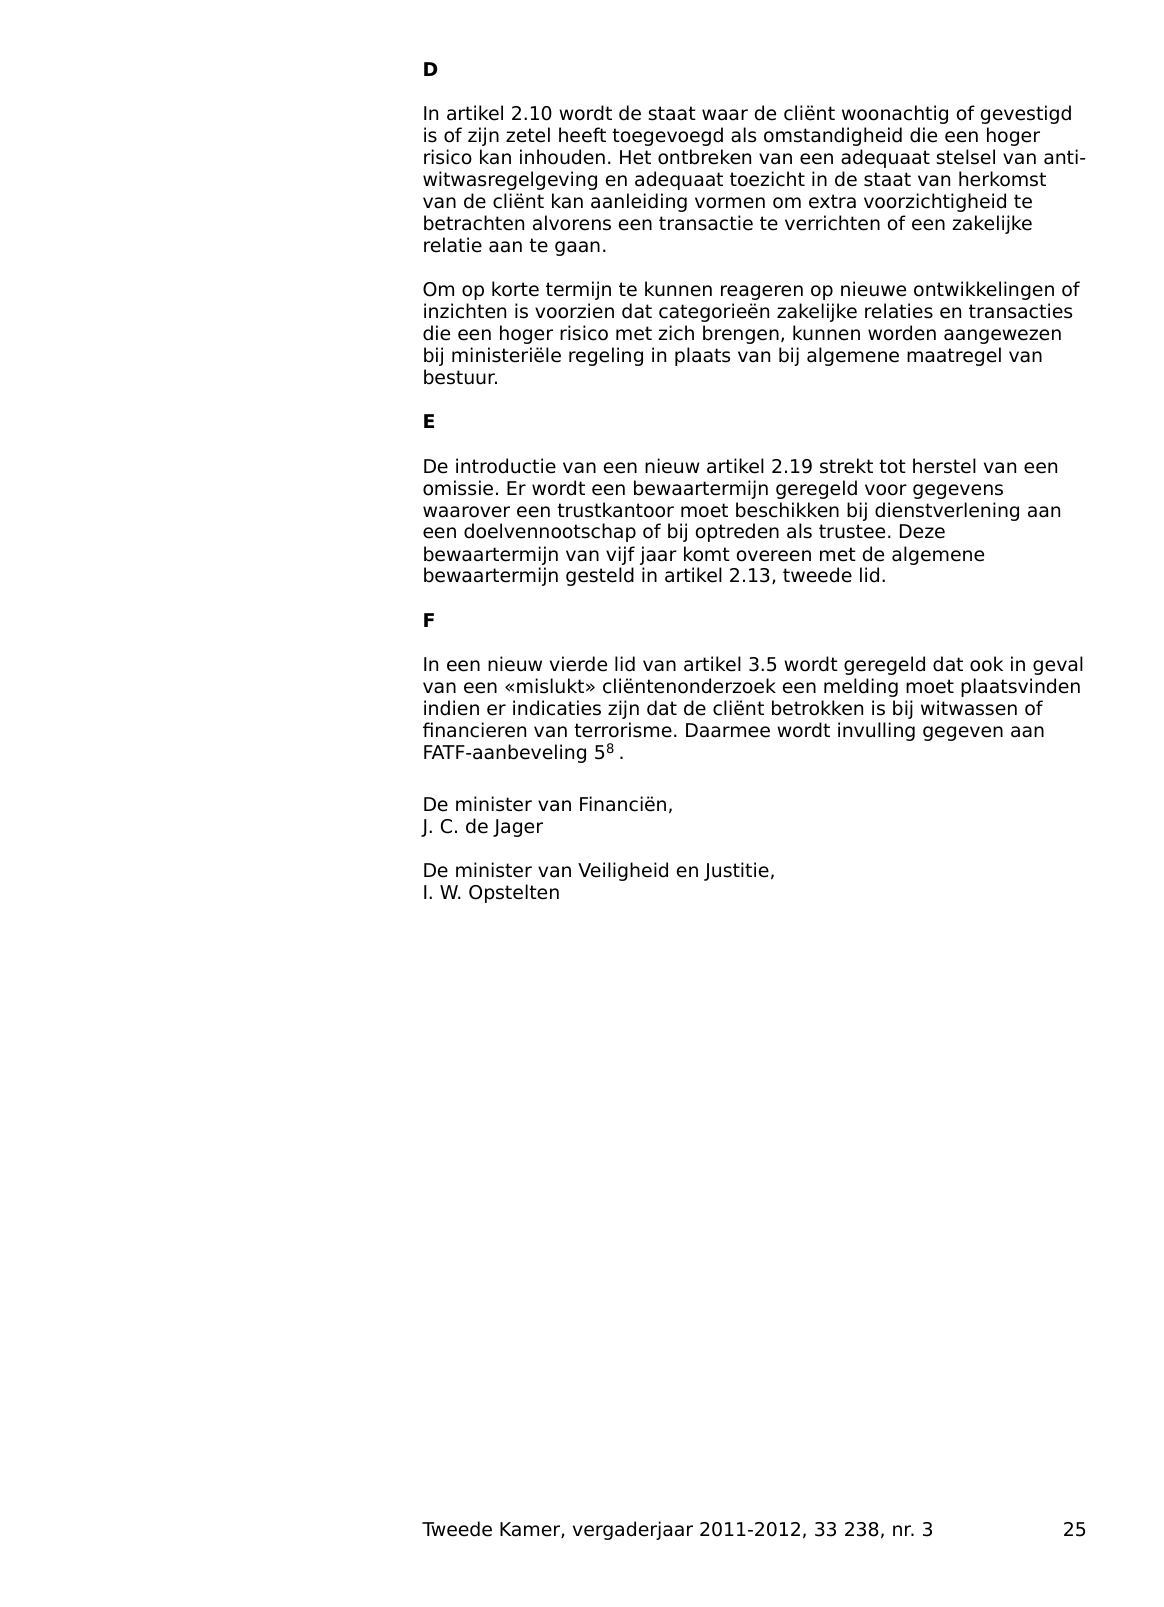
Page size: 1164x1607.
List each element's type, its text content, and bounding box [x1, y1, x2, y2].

text De minister van Financiën, J. C. de Jager [422, 794, 1087, 838]
text Om op korte termijn te kunnen reageren op nieuwe ontwikkelingen of inzichten is voorzien dat categorieën zakelijke relaties en transacties die een hoger risico met zich brengen, kunnen worden aangewezen bij ministeriële regeling in plaats van bij algemene maatregel van bestuur. [422, 279, 1087, 389]
subtitle E [422, 411, 1087, 433]
text In een nieuw vierde lid van artikel 3.5 wordt geregeld dat ook in geval van een «mislukt» cliëntenonderzoek een melding moet plaatsvinden indien er indicaties zijn dat de cliënt betrokken is bij witwassen of financieren van terrorisme. Daarmee wordt invulling gegeven aan FATF-aanbeveling 58. [422, 654, 1087, 764]
text De minister van Veiligheid en Justitie, I. W. Opstelten [422, 860, 1087, 904]
subtitle F [422, 609, 1087, 632]
text De introductie van een nieuw artikel 2.19 strekt tot herstel van een omissie. Er wordt een bewaartermijn geregeld voor gegevens waarover een trustkantoor moet beschikken bij dienstverlening aan een doelvennootschap of bij optreden als trustee. Deze bewaartermijn van vijf jaar komt overeen met de algemene bewaartermijn gesteld in artikel 2.13, tweede lid. [422, 456, 1087, 587]
text In artikel 2.10 wordt de staat waar de cliënt woonachtig of gevestigd is of zijn zetel heeft toegevoegd als omstandigheid die een hoger risico kan inhouden. Het ontbreken van een adequaat stelsel van anti-witwasregelgeving en adequaat toezicht in de staat van herkomst van de cliënt kan aanleiding vormen om extra voorzichtigheid te betrachten alvorens een transactie te verrichten of een zakelijke relatie aan te gaan. [422, 103, 1087, 257]
subtitle D [422, 59, 1087, 81]
